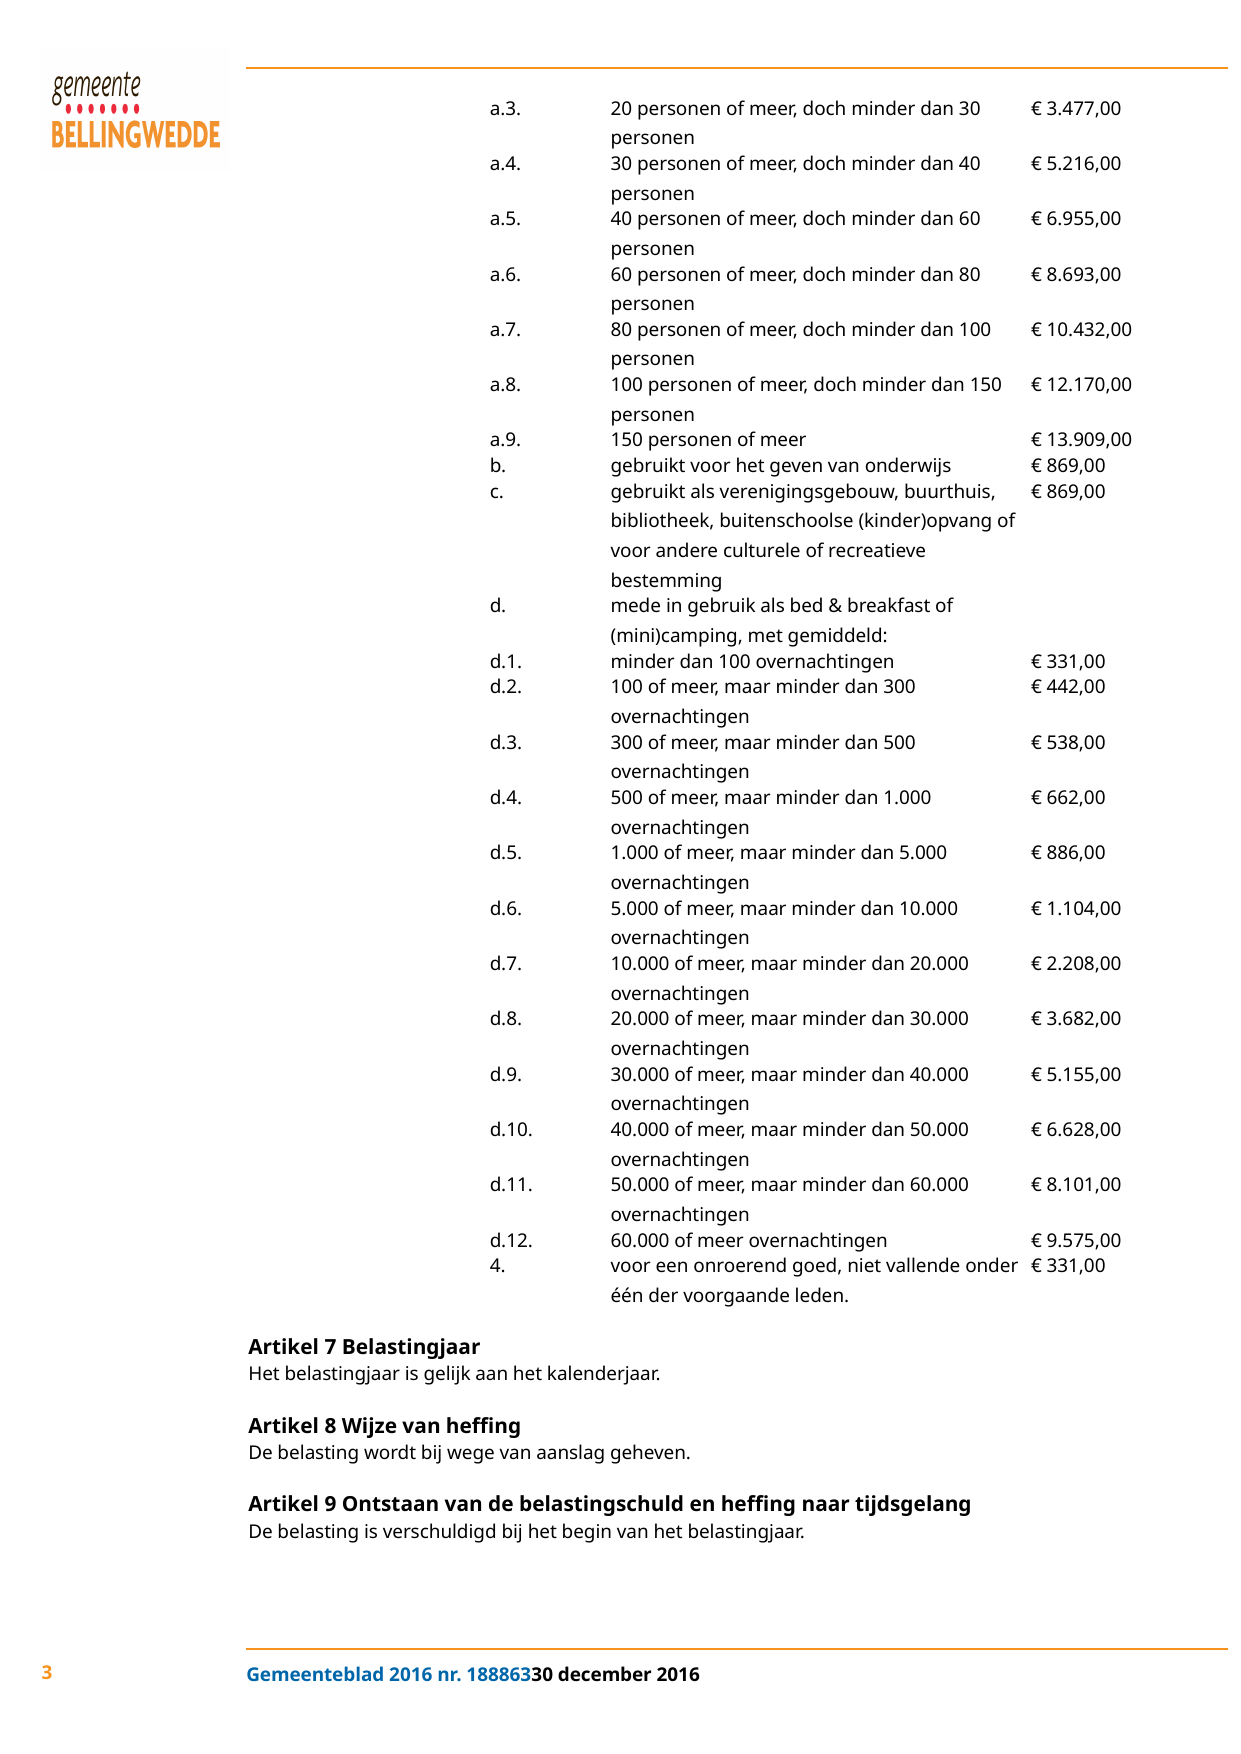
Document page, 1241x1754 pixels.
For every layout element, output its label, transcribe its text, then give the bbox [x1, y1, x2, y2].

text De belasting is verschuldigd bij het begin van het belastingjaar. [248, 1518, 1152, 1544]
table_cell d.11. [490, 1171, 610, 1227]
table_cell [248, 1171, 489, 1227]
table_cell [248, 1006, 489, 1061]
table_cell [248, 1116, 489, 1171]
table_cell 20.000 of meer, maar minder dan 30.000 overnachtingen [610, 1006, 1031, 1061]
table_cell d.10. [490, 1116, 610, 1171]
table_cell [248, 95, 489, 150]
table_cell 1.000 of meer, maar minder dan 5.000 overnachtingen [610, 840, 1031, 895]
table_cell € 869,00 [1031, 453, 1152, 478]
table_cell [248, 593, 489, 648]
table_cell a.4. [490, 150, 610, 205]
table_cell € 886,00 [1031, 840, 1152, 895]
table_cell d.6. [490, 895, 610, 950]
table_cell [248, 478, 489, 593]
table_cell d. [490, 593, 610, 648]
table_cell 100 personen of meer, doch minder dan 150 personen [610, 371, 1031, 427]
table_cell [248, 427, 489, 452]
table_cell a.5. [490, 205, 610, 261]
table_cell € 9.575,00 [1031, 1227, 1152, 1252]
table_cell d.2. [490, 674, 610, 729]
table_cell d.3. [490, 729, 610, 784]
table_cell € 331,00 [1031, 1253, 1152, 1308]
table_cell [1031, 593, 1152, 648]
table_cell € 12.170,00 [1031, 371, 1152, 427]
table_cell [248, 1253, 489, 1308]
table_cell 40.000 of meer, maar minder dan 50.000 overnachtingen [610, 1116, 1031, 1171]
table_cell [248, 840, 489, 895]
table_cell € 8.101,00 [1031, 1171, 1152, 1227]
table_cell [248, 371, 489, 427]
table_cell € 662,00 [1031, 784, 1152, 839]
table_cell € 3.477,00 [1031, 95, 1152, 150]
table_cell voor een onroerend goed, niet vallende onder één der voorgaande leden. [610, 1253, 1031, 1308]
table_cell [248, 261, 489, 316]
table_cell 60 personen of meer, doch minder dan 80 personen [610, 261, 1031, 316]
table_cell 100 of meer, maar minder dan 300 overnachtingen [610, 674, 1031, 729]
table_cell € 8.693,00 [1031, 261, 1152, 316]
table_cell € 5.216,00 [1031, 150, 1152, 205]
table_cell € 331,00 [1031, 648, 1152, 674]
table_cell [248, 729, 489, 784]
table_cell € 1.104,00 [1031, 895, 1152, 950]
table_cell [248, 1227, 489, 1252]
table_cell [248, 453, 489, 478]
table_cell [248, 1061, 489, 1116]
text Artikel 7 Belastingjaar [248, 1332, 1152, 1360]
table_cell [248, 316, 489, 371]
table_cell 5.000 of meer, maar minder dan 10.000 overnachtingen [610, 895, 1031, 950]
table_cell gebruikt voor het geven van onderwijs [610, 453, 1031, 478]
table_cell 150 personen of meer [610, 427, 1031, 452]
table_cell € 6.628,00 [1031, 1116, 1152, 1171]
table_cell € 442,00 [1031, 674, 1152, 729]
table_cell € 2.208,00 [1031, 950, 1152, 1006]
table_cell 300 of meer, maar minder dan 500 overnachtingen [610, 729, 1031, 784]
table_cell € 3.682,00 [1031, 1006, 1152, 1061]
text De belasting wordt bij wege van aanslag geheven. [248, 1439, 1152, 1465]
table_cell 20 personen of meer, doch minder dan 30 personen [610, 95, 1031, 150]
text Artikel 8 Wijze van heffing [248, 1411, 1152, 1439]
table_cell c. [490, 478, 610, 593]
table_cell d.7. [490, 950, 610, 1006]
table_cell [248, 648, 489, 674]
table_cell 80 personen of meer, doch minder dan 100 personen [610, 316, 1031, 371]
table_cell d.8. [490, 1006, 610, 1061]
table_cell d.1. [490, 648, 610, 674]
table_cell d.12. [490, 1227, 610, 1252]
table_cell 10.000 of meer, maar minder dan 20.000 overnachtingen [610, 950, 1031, 1006]
table_cell mede in gebruik als bed & breakfast of (mini)camping, met gemiddeld: [610, 593, 1031, 648]
table_cell gebruikt als verenigingsgebouw, buurthuis, bibliotheek, buitenschoolse (kinder)opvang of voor andere culturele of recreatieve bestemming [610, 478, 1031, 593]
table_cell 60.000 of meer overnachtingen [610, 1227, 1031, 1252]
table_cell a.3. [490, 95, 610, 150]
table_cell 4. [490, 1253, 610, 1308]
table_cell [248, 674, 489, 729]
table_cell € 10.432,00 [1031, 316, 1152, 371]
table_cell d.5. [490, 840, 610, 895]
table_cell [248, 205, 489, 261]
table_cell [248, 784, 489, 839]
table_cell a.9. [490, 427, 610, 452]
table_cell € 6.955,00 [1031, 205, 1152, 261]
table_cell 30 personen of meer, doch minder dan 40 personen [610, 150, 1031, 205]
table_cell [248, 895, 489, 950]
table_cell d.4. [490, 784, 610, 839]
table_cell € 869,00 [1031, 478, 1152, 593]
table_cell a.6. [490, 261, 610, 316]
table_cell d.9. [490, 1061, 610, 1116]
table_cell 30.000 of meer, maar minder dan 40.000 overnachtingen [610, 1061, 1031, 1116]
table_cell a.7. [490, 316, 610, 371]
table_cell [248, 950, 489, 1006]
table_cell 50.000 of meer, maar minder dan 60.000 overnachtingen [610, 1171, 1031, 1227]
table_cell [248, 150, 489, 205]
text Artikel 9 Ontstaan van de belastingschuld en heffing naar tijdsgelang [248, 1489, 1152, 1518]
text Het belastingjaar is gelijk aan het kalenderjaar. [248, 1360, 1152, 1386]
table_cell € 5.155,00 [1031, 1061, 1152, 1116]
table_cell minder dan 100 overnachtingen [610, 648, 1031, 674]
table_cell € 538,00 [1031, 729, 1152, 784]
table_cell 500 of meer, maar minder dan 1.000 overnachtingen [610, 784, 1031, 839]
table_cell 40 personen of meer, doch minder dan 60 personen [610, 205, 1031, 261]
picture [41, 47, 231, 172]
table_cell a.8. [490, 371, 610, 427]
table_cell € 13.909,00 [1031, 427, 1152, 452]
table_cell b. [490, 453, 610, 478]
